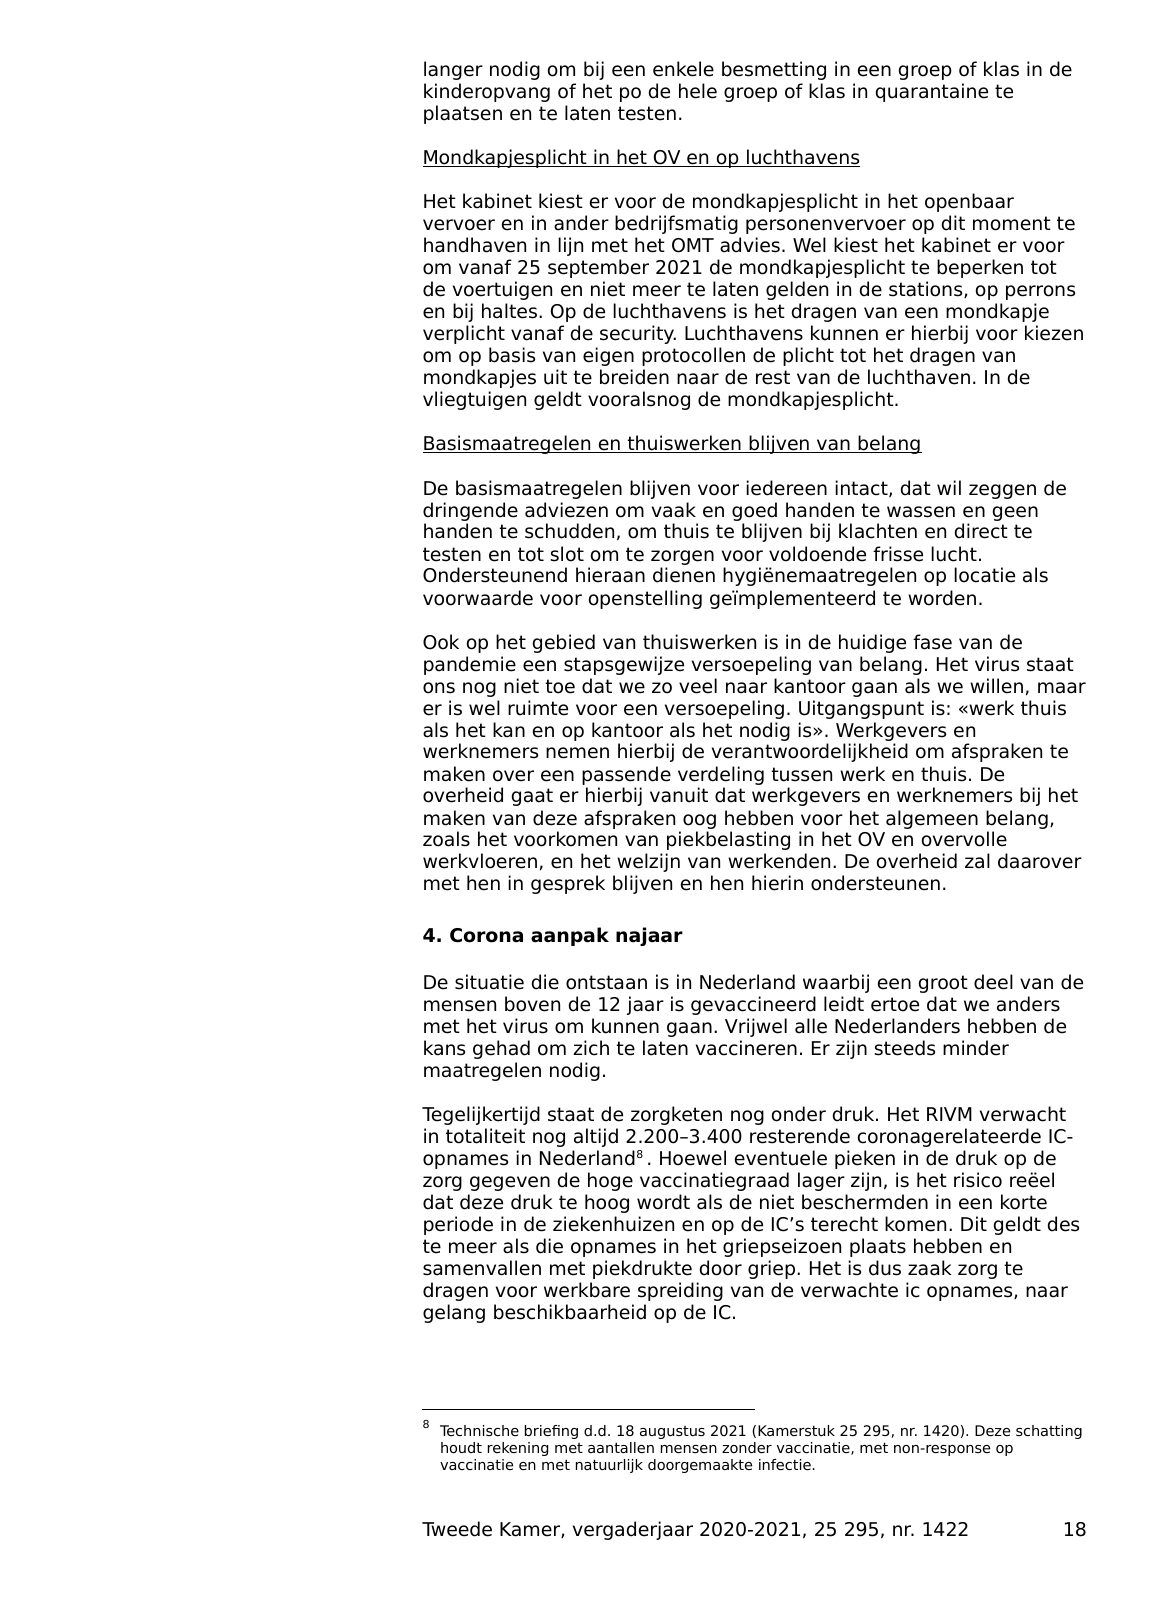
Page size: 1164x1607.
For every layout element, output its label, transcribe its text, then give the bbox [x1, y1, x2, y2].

text Technische briefing d.d. 18 augustus 2021 (Kamerstuk 25 295, nr. 1420). Deze schatting houdt rekening met aantallen mensen zonder vaccinatie, met non-response op vaccinatie en met natuurlijk doorgemaakte infectie. [422, 1418, 1087, 1474]
subtitle Mondkapjesplicht in het OV en op luchthavens [422, 147, 1087, 169]
text Het kabinet kiest er voor de mondkapjesplicht in het openbaar vervoer en in ander bedrijfsmatig personenvervoer op dit moment te handhaven in lijn met het OMT advies. Wel kiest het kabinet er voor om vanaf 25 september 2021 de mondkapjesplicht te beperken tot de voertuigen en niet meer te laten gelden in de stations, op perrons en bij haltes. Op de luchthavens is het dragen van een mondkapje verplicht vanaf de security. Luchthavens kunnen er hierbij voor kiezen om op basis van eigen protocollen de plicht tot het dragen van mondkapjes uit te breiden naar de rest van de luchthaven. In de vliegtuigen geldt vooralsnog de mondkapjesplicht. [422, 191, 1087, 411]
text langer nodig om bij een enkele besmetting in een groep of klas in de kinderopvang of het po de hele groep of klas in quarantaine te plaatsen en te laten testen. [422, 59, 1087, 125]
text Tegelijkertijd staat de zorgketen nog onder druk. Het RIVM verwacht in totaliteit nog altijd 2.200–3.400 resterende coronagerelateerde IC-opnames in Nederland. Hoewel eventuele pieken in de druk op de zorg gegeven de hoge vaccinatiegraad lager zijn, is het risico reëel dat deze druk te hoog wordt als de niet beschermden in een korte periode in de ziekenhuizen en op de IC’s terecht komen. Dit geldt des te meer als die opnames in het griepseizoen plaats hebben en samenvallen met piekdrukte door griep. Het is dus zaak zorg te dragen voor werkbare spreiding van de verwachte ic opnames, naar gelang beschikbaarheid op de IC. [422, 1104, 1087, 1324]
text Ook op het gebied van thuiswerken is in de huidige fase van de pandemie een stapsgewijze versoepeling van belang. Het virus staat ons nog niet toe dat we zo veel naar kantoor gaan als we willen, maar er is wel ruimte voor een versoepeling. Uitgangspunt is: «werk thuis als het kan en op kantoor als het nodig is». Werkgevers en werknemers nemen hierbij de verantwoordelijkheid om afspraken te maken over een passende verdeling tussen werk en thuis. De overheid gaat er hierbij vanuit dat werkgevers en werknemers bij het maken van deze afspraken oog hebben voor het algemeen belang, zoals het voorkomen van piekbelasting in het OV en overvolle werkvloeren, en het welzijn van werkenden. De overheid zal daarover met hen in gesprek blijven en hen hierin ondersteunen. [422, 632, 1087, 895]
subtitle 4. Corona aanpak najaar [422, 925, 1087, 947]
text De situatie die ontstaan is in Nederland waarbij een groot deel van de mensen boven de 12 jaar is gevaccineerd leidt ertoe dat we anders met het virus om kunnen gaan. Vrijwel alle Nederlanders hebben de kans gehad om zich te laten vaccineren. Er zijn steeds minder maatregelen nodig. [422, 972, 1087, 1082]
subtitle Basismaatregelen en thuiswerken blijven van belang [422, 433, 1087, 455]
text De basismaatregelen blijven voor iedereen intact, dat wil zeggen de dringende adviezen om vaak en goed handen te wassen en geen handen te schudden, om thuis te blijven bij klachten en direct te testen en tot slot om te zorgen voor voldoende frisse lucht. Ondersteunend hieraan dienen hygiënemaatregelen op locatie als voorwaarde voor openstelling geïmplementeerd te worden. [422, 477, 1087, 609]
